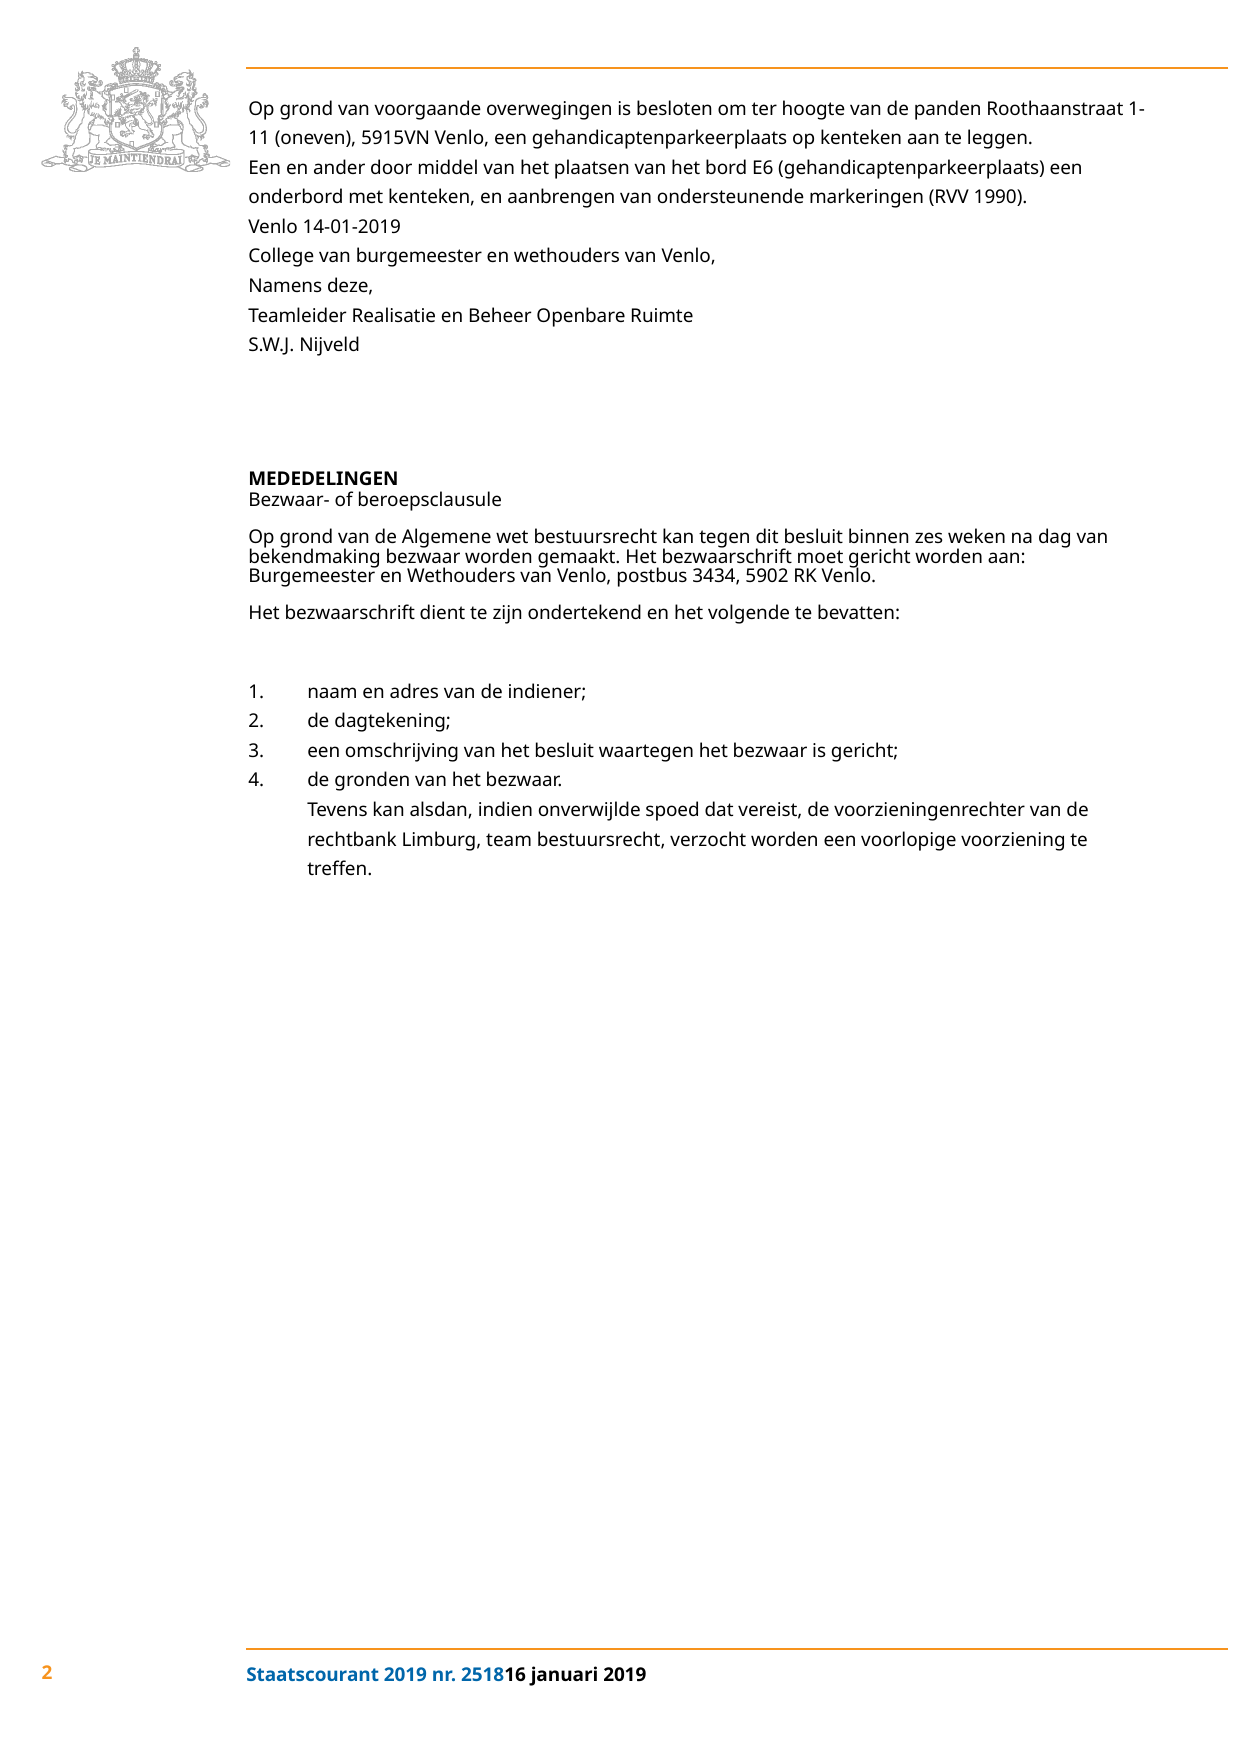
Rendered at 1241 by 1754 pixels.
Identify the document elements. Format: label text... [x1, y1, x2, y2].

list Tevens kan alsdan, indien onverwijlde spoed dat vereist, de voorzieningenrechter van de rechtbank Limburg, team bestuursrecht, verzocht worden een voorlopige voorziening te treffen. [248, 796, 1152, 881]
text Teamleider Realisatie en Beheer Openbare Ruimte [248, 302, 1152, 328]
text Namens deze, [248, 272, 1152, 298]
text Een en ander door middel van het plaatsen van het bord E6 (gehandicaptenparkeerplaats) een onderbord met kenteken, en aanbrengen van ondersteunende markeringen (RVV 1990). [248, 154, 1152, 209]
text Het bezwaarschrift dient te zijn ondertekend en het volgende te bevatten: [248, 604, 1152, 623]
text Op grond van de Algemene wet bestuursrecht kan tegen dit besluit binnen zes weken na dag van bekendmaking bezwaar worden gemaakt. Het bezwaarschrift moet gericht worden aan: Burgemeester en Wethouders van Venlo, postbus 3434, 5902 RK Venlo. [248, 528, 1152, 586]
text Op grond van voorgaande overwegingen is besloten om ter hoogte van de panden Roothaanstraat 1-11 (oneven), 5915VN Venlo, een gehandicaptenparkeerplaats op kenteken aan te leggen. [248, 95, 1152, 150]
list de gronden van het bezwaar. [248, 767, 1152, 792]
list een omschrijving van het besluit waartegen het bezwaar is gericht; [248, 737, 1152, 763]
text MEDEDELINGEN [248, 466, 1152, 491]
text College van burgemeester en wethouders van Venlo, [248, 243, 1152, 268]
text S.W.J. Nijveld [248, 331, 1152, 357]
picture [41, 47, 231, 172]
list de dagtekening; [248, 707, 1152, 733]
text Venlo 14-01-2019 [248, 213, 1152, 239]
list naam en adres van de indiener; [248, 678, 1152, 703]
text Bezwaar- of beroepsclausule [248, 491, 1152, 511]
